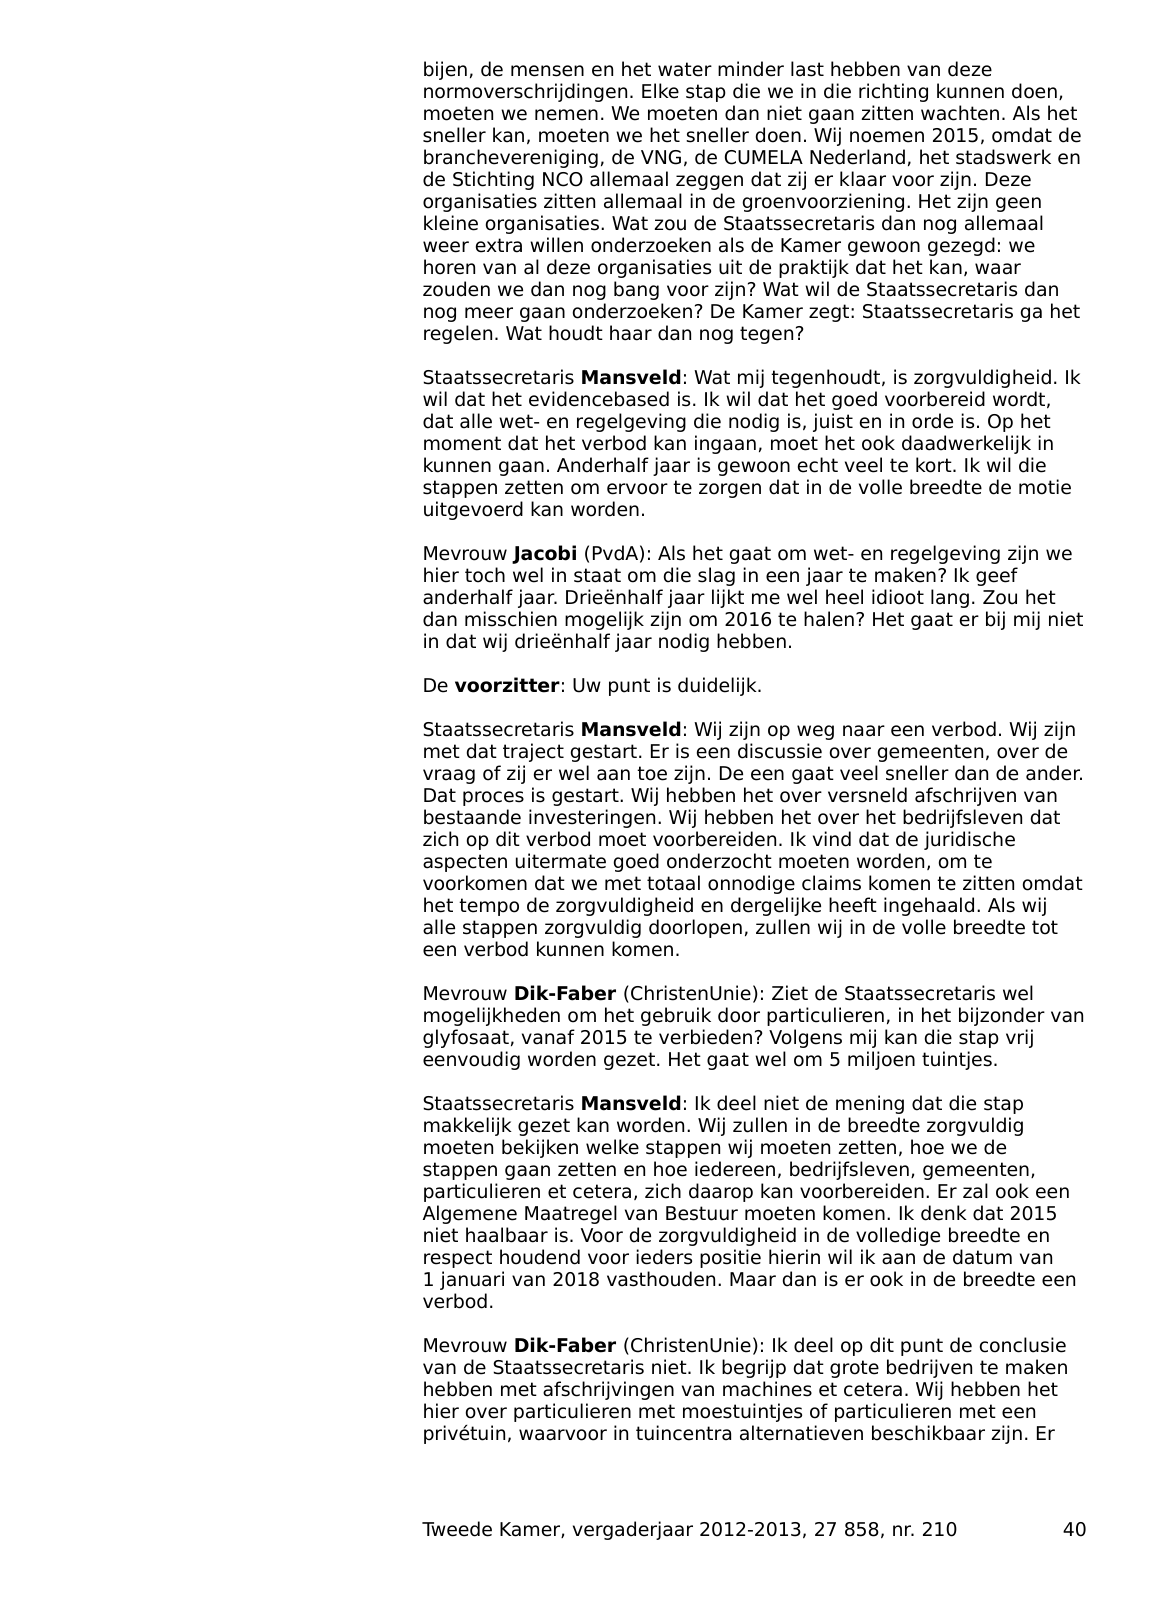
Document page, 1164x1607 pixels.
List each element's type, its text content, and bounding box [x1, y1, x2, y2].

text Mevrouw Dik-Faber (ChristenUnie): Ziet de Staatssecretaris wel mogelijkheden om het gebruik door particulieren, in het bijzonder van glyfosaat, vanaf 2015 te verbieden? Volgens mij kan die stap vrij eenvoudig worden gezet. Het gaat wel om 5 miljoen tuintjes. [422, 983, 1087, 1071]
text Staatssecretaris Mansveld: Wij zijn op weg naar een verbod. Wij zijn met dat traject gestart. Er is een discussie over gemeenten, over de vraag of zij er wel aan toe zijn. De een gaat veel sneller dan de ander. Dat proces is gestart. Wij hebben het over versneld afschrijven van bestaande investeringen. Wij hebben het over het bedrijfsleven dat zich op dit verbod moet voorbereiden. Ik vind dat de juridische aspecten uitermate goed onderzocht moeten worden, om te voorkomen dat we met totaal onnodige claims komen te zitten omdat het tempo de zorgvuldigheid en dergelijke heeft ingehaald. Als wij alle stappen zorgvuldig doorlopen, zullen wij in de volle breedte tot een verbod kunnen komen. [422, 719, 1087, 961]
text Staatssecretaris Mansveld: Ik deel niet de mening dat die stap makkelijk gezet kan worden. Wij zullen in de breedte zorgvuldig moeten bekijken welke stappen wij moeten zetten, hoe we de stappen gaan zetten en hoe iedereen, bedrijfsleven, gemeenten, particulieren et cetera, zich daarop kan voorbereiden. Er zal ook een Algemene Maatregel van Bestuur moeten komen. Ik denk dat 2015 niet haalbaar is. Voor de zorgvuldigheid in de volledige breedte en respect houdend voor ieders positie hierin wil ik aan de datum van 1 januari van 2018 vasthouden. Maar dan is er ook in de breedte een verbod. [422, 1093, 1087, 1313]
text Staatssecretaris Mansveld: Wat mij tegenhoudt, is zorgvuldigheid. Ik wil dat het evidencebased is. Ik wil dat het goed voorbereid wordt, dat alle wet- en regelgeving die nodig is, juist en in orde is. Op het moment dat het verbod kan ingaan, moet het ook daadwerkelijk in kunnen gaan. Anderhalf jaar is gewoon echt veel te kort. Ik wil die stappen zetten om ervoor te zorgen dat in de volle breedte de motie uitgevoerd kan worden. [422, 367, 1087, 521]
text De voorzitter: Uw punt is duidelijk. [422, 675, 1087, 697]
text bijen, de mensen en het water minder last hebben van deze normoverschrijdingen. Elke stap die we in die richting kunnen doen, moeten we nemen. We moeten dan niet gaan zitten wachten. Als het sneller kan, moeten we het sneller doen. Wij noemen 2015, omdat de branchevereniging, de VNG, de CUMELA Nederland, het stadswerk en de Stichting NCO allemaal zeggen dat zij er klaar voor zijn. Deze organisaties zitten allemaal in de groenvoorziening. Het zijn geen kleine organisaties. Wat zou de Staatssecretaris dan nog allemaal weer extra willen onderzoeken als de Kamer gewoon gezegd: we horen van al deze organisaties uit de praktijk dat het kan, waar zouden we dan nog bang voor zijn? Wat wil de Staatssecretaris dan nog meer gaan onderzoeken? De Kamer zegt: Staatssecretaris ga het regelen. Wat houdt haar dan nog tegen? [422, 59, 1087, 345]
text Mevrouw Jacobi (PvdA): Als het gaat om wet- en regelgeving zijn we hier toch wel in staat om die slag in een jaar te maken? Ik geef anderhalf jaar. Drieënhalf jaar lijkt me wel heel idioot lang. Zou het dan misschien mogelijk zijn om 2016 te halen? Het gaat er bij mij niet in dat wij drieënhalf jaar nodig hebben. [422, 543, 1087, 653]
text Mevrouw Dik-Faber (ChristenUnie): Ik deel op dit punt de conclusie van de Staatssecretaris niet. Ik begrijp dat grote bedrijven te maken hebben met afschrijvingen van machines et cetera. Wij hebben het hier over particulieren met moestuintjes of particulieren met een privétuin, waarvoor in tuincentra alternatieven beschikbaar zijn. Er [422, 1335, 1087, 1445]
